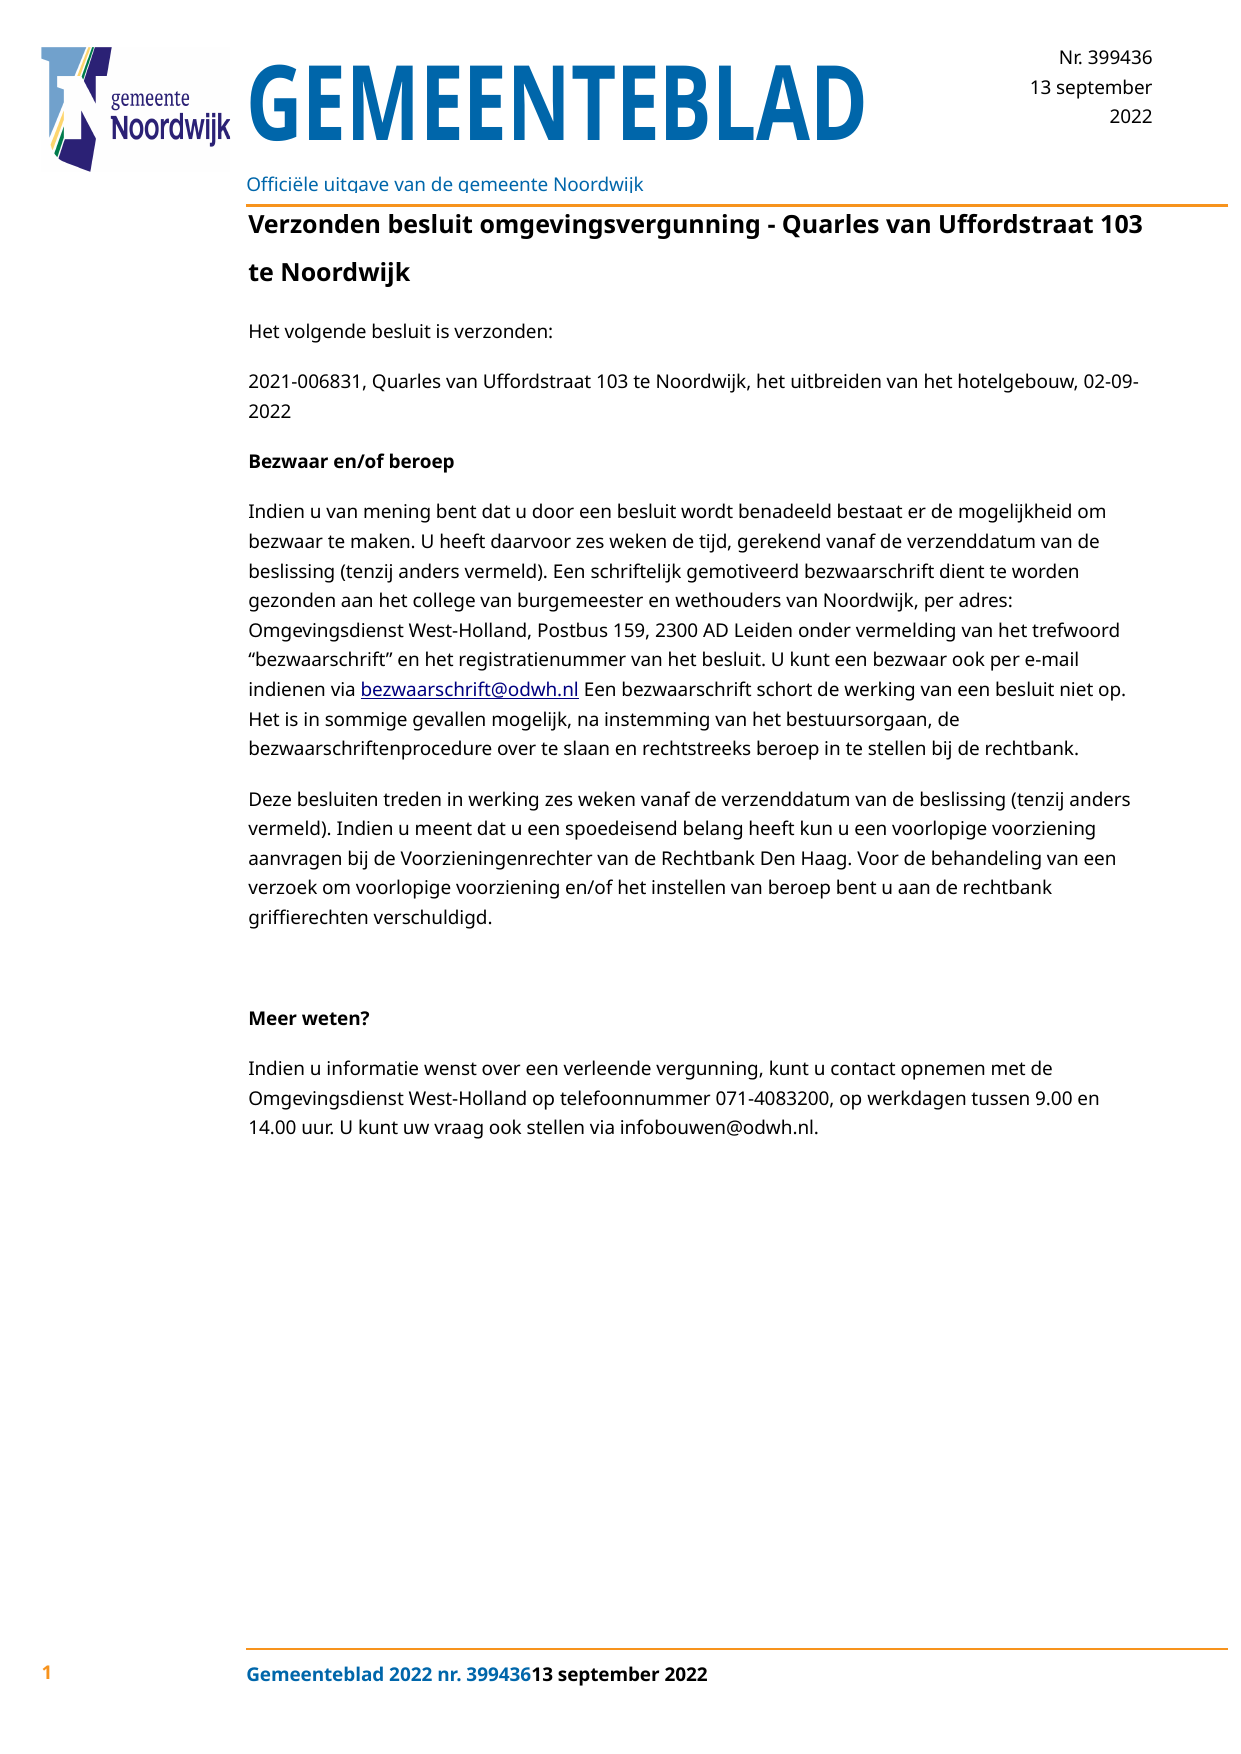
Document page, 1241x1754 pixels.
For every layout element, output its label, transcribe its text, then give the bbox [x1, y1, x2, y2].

text Meer weten? [248, 1005, 1152, 1031]
text Bezwaar en/of beroep [248, 448, 1152, 474]
text Indien u van mening bent dat u door een besluit wordt benadeeld bestaat er de mogelijkheid om bezwaar te maken. U heeft daarvoor zes weken de tijd, gerekend vanaf de verzenddatum van de beslissing (tenzij anders vermeld). Een schriftelijk gemotiveerd bezwaarschrift dient te worden gezonden aan het college van burgemeester en wethouders van Noordwijk, per adres: Omgevingsdienst West-Holland, Postbus 159, 2300 AD Leiden onder vermelding van het trefwoord “bezwaarschrift” en het registratienummer van het besluit. U kunt een bezwaar ook per e-mail indienen via bezwaarschrift@odwh.nl Een bezwaarschrift schort de werking van een besluit niet op. Het is in sommige gevallen mogelijk, na instemming van het bestuursorgaan, de bezwaarschriftenprocedure over te slaan en rechtstreeks beroep in te stellen bij de rechtbank. [248, 499, 1152, 761]
picture [41, 47, 231, 172]
text Verzonden besluit omgevingsvergunning - Quarles van Uffordstraat 103 te Noordwijk [248, 207, 1152, 288]
text Het volgende besluit is verzonden: [248, 318, 1152, 344]
text Deze besluiten treden in werking zes weken vanaf de verzenddatum van de beslissing (tenzij anders vermeld). Indien u meent dat u een spoedeisend belang heeft kun u een voorlopige voorziening aanvragen bij de Voorzieningenrechter van de Rechtbank Den Haag. Voor de behandeling van een verzoek om voorlopige voorziening en/of het instellen van beroep bent u aan de rechtbank griffierechten verschuldigd. [248, 786, 1152, 930]
text Indien u informatie wenst over een verleende vergunning, kunt u contact opnemen met de Omgevingsdienst West-Holland op telefoonnummer 071-4083200, op werkdagen tussen 9.00 en 14.00 uur. U kunt uw vraag ook stellen via infobouwen@odwh.nl. [248, 1055, 1152, 1140]
text 2021-006831, Quarles van Uffordstraat 103 te Noordwijk, het uitbreiden van het hotelgebouw, 02-09-2022 [248, 368, 1152, 424]
